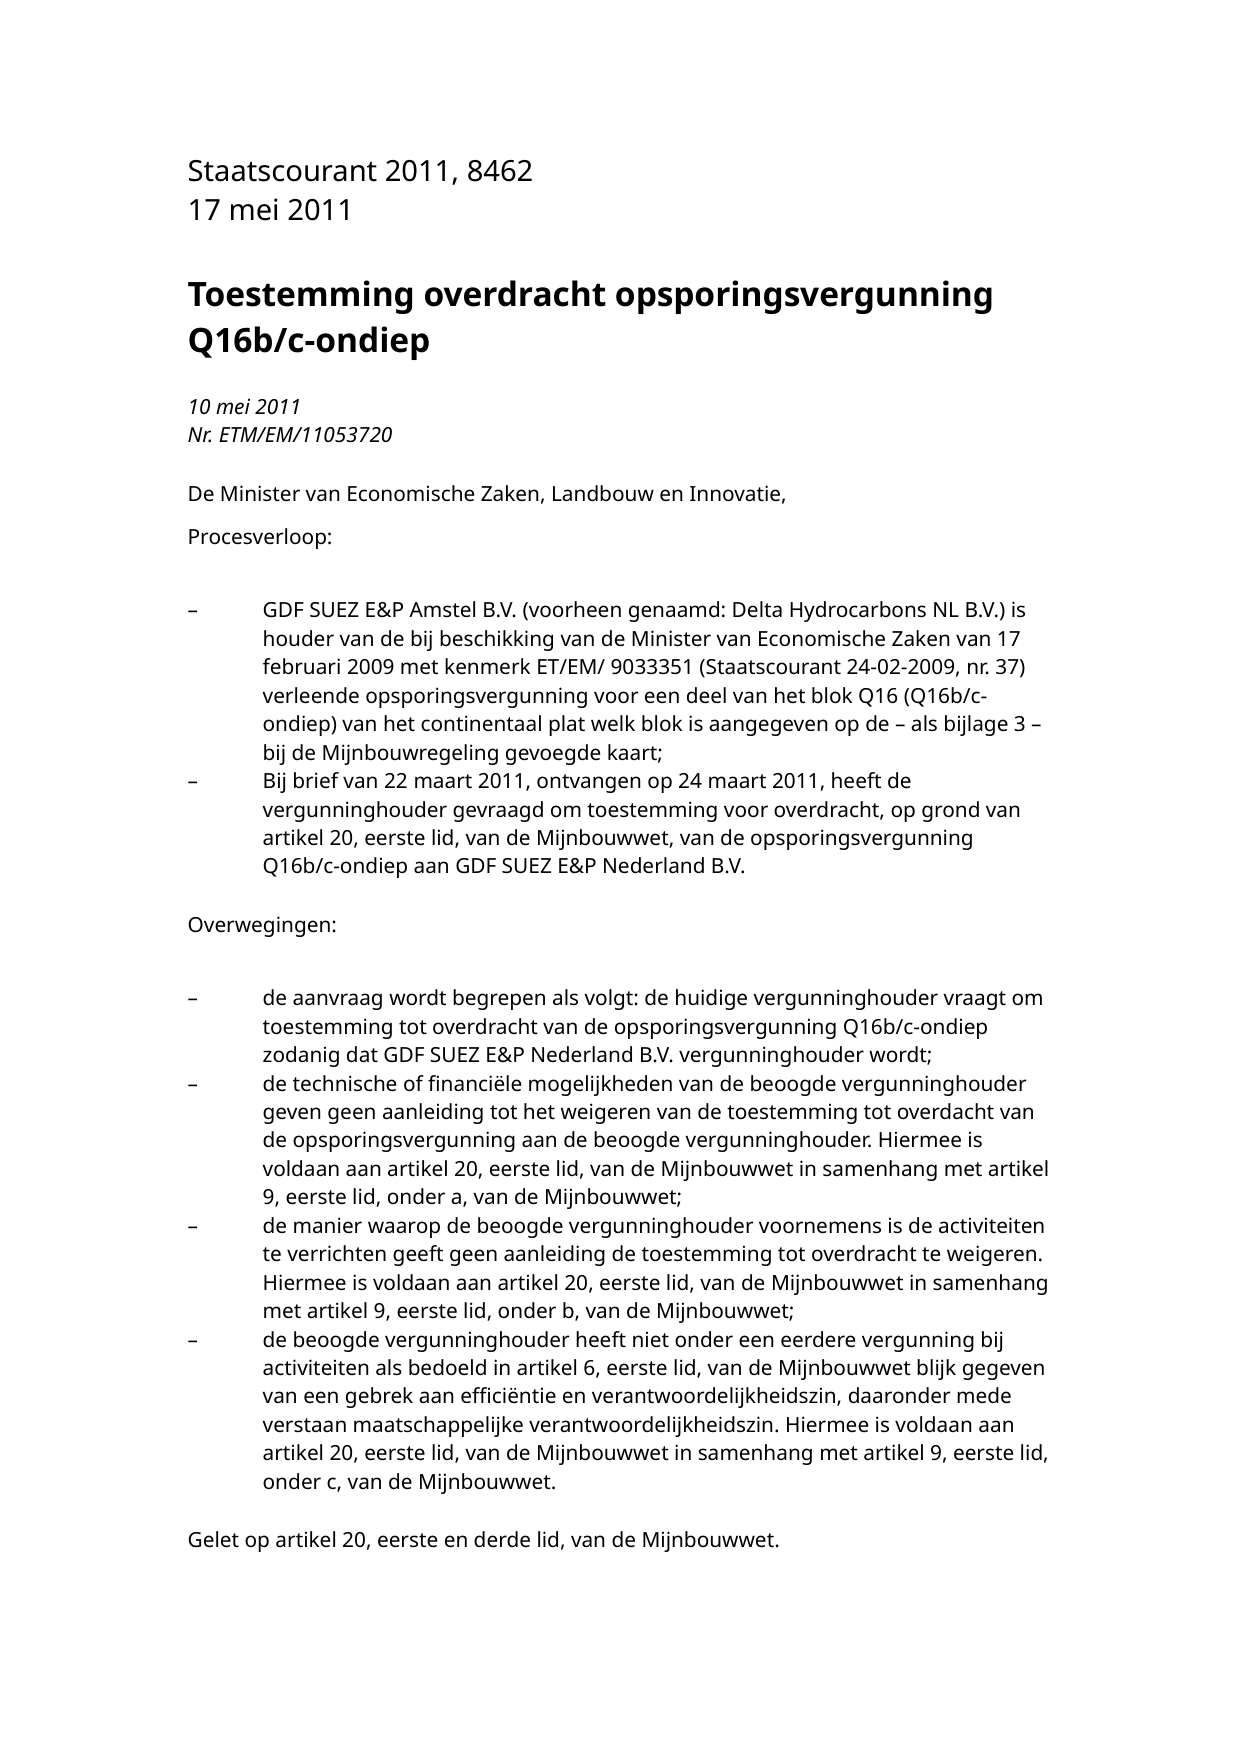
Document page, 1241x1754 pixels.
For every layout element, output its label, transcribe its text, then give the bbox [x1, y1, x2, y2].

list GDF SUEZ E&P Amstel B.V. (voorheen genaamd: Delta Hydrocarbons NL B.V.) is houder van de bij beschikking van de Minister van Economische Zaken van 17 februari 2009 met kenmerk ET/EM/ 9033351 (Staatscourant 24-02-2009, nr. 37) verleende opsporingsvergunning voor een deel van het blok Q16 (Q16b/c-ondiep) van het continentaal plat welk blok is aangegeven op de – als bijlage 3 – bij de Mijnbouwregeling gevoegde kaart; [187, 596, 1053, 766]
list Bij brief van 22 maart 2011, ontvangen op 24 maart 2011, heeft de vergunninghouder gevraagd om toestemming voor overdracht, op grond van artikel 20, eerste lid, van de Mijnbouwwet, van de opsporingsvergunning Q16b/c-ondiep aan GDF SUEZ E&P Nederland B.V. [187, 766, 1053, 880]
list de technische of financiële mogelijkheden van de beoogde vergunninghouder geven geen aanleiding tot het weigeren van de toestemming tot overdacht van de opsporingsvergunning aan de beoogde vergunninghouder. Hiermee is voldaan aan artikel 20, eerste lid, van de Mijnbouwwet in samenhang met artikel 9, eerste lid, onder a, van de Mijnbouwwet; [187, 1069, 1053, 1211]
text 10 mei 2011 [187, 392, 1053, 420]
subtitle Toestemming overdracht opsporingsvergunning Q16b/c-ondiep [187, 271, 1053, 362]
text De Minister van Economische Zaken, Landbouw en Innovatie, [187, 479, 1053, 507]
text Overwegingen: [187, 910, 1053, 938]
text Procesverloop: [187, 522, 1053, 551]
text Staatscourant 2011, 8462 [187, 150, 1053, 190]
list de manier waarop de beoogde vergunninghouder voornemens is de activiteiten te verrichten geeft geen aanleiding de toestemming tot overdracht te weigeren. Hiermee is voldaan aan artikel 20, eerste lid, van de Mijnbouwwet in samenhang met artikel 9, eerste lid, onder b, van de Mijnbouwwet; [187, 1211, 1053, 1325]
list de beoogde vergunninghouder heeft niet onder een eerdere vergunning bij activiteiten als bedoeld in artikel 6, eerste lid, van de Mijnbouwwet blijk gegeven van een gebrek aan efficiëntie en verantwoordelijkheidszin, daaronder mede verstaan maatschappelijke verantwoordelijkheidszin. Hiermee is voldaan aan artikel 20, eerste lid, van de Mijnbouwwet in samenhang met artikel 9, eerste lid, onder c, van de Mijnbouwwet. [187, 1325, 1053, 1495]
text Gelet op artikel 20, eerste en derde lid, van de Mijnbouwwet. [187, 1525, 1053, 1554]
text Nr. ETM/EM/11053720 [187, 420, 1053, 449]
text 17 mei 2011 [187, 190, 1053, 229]
list de aanvraag wordt begrepen als volgt: de huidige vergunninghouder vraagt om toestemming tot overdracht van de opsporingsvergunning Q16b/c-ondiep zodanig dat GDF SUEZ E&P Nederland B.V. vergunninghouder wordt; [187, 983, 1053, 1069]
